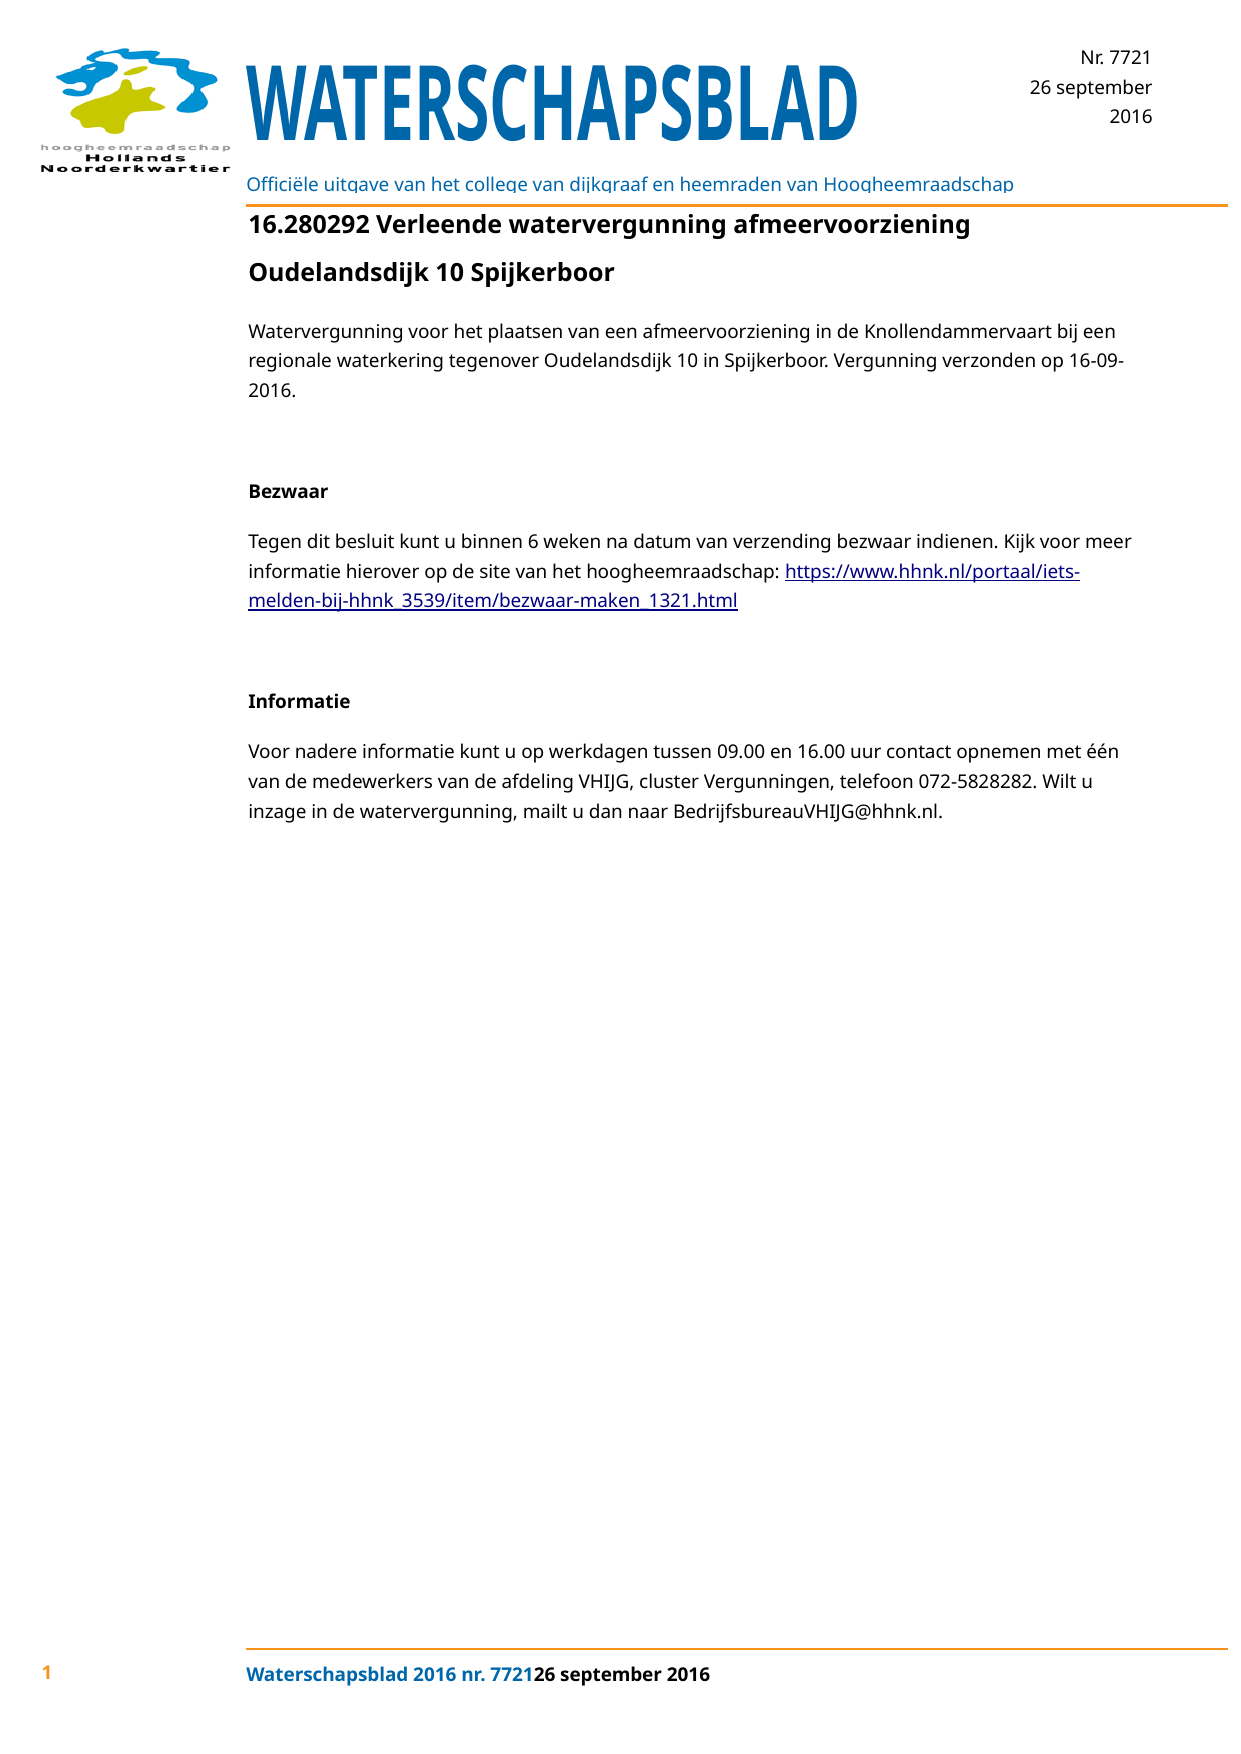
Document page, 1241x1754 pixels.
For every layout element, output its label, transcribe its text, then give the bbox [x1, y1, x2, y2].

picture [41, 47, 231, 172]
text Watervergunning voor het plaatsen van een afmeervoorziening in de Knollendammervaart bij een regionale waterkering tegenover Oudelandsdijk 10 in Spijkerboor. Vergunning verzonden op 16-09-2016. [248, 318, 1152, 403]
text Informatie [248, 688, 1152, 714]
text Tegen dit besluit kunt u binnen 6 weken na datum van verzending bezwaar indienen. Kijk voor meer informatie hierover op de site van het hoogheemraadschap: https://www.hhnk.nl/portaal/iets-melden-bij-hhnk_3539/item/bezwaar-maken_1321.html [248, 528, 1152, 613]
text 16.280292 Verleende watervergunning afmeervoorziening Oudelandsdijk 10 Spijkerboor [248, 207, 1152, 288]
text Voor nadere informatie kunt u op werkdagen tussen 09.00 en 16.00 uur contact opnemen met één van de medewerkers van de afdeling VHIJG, cluster Vergunningen, telefoon 072-5828282. Wilt u inzage in de watervergunning, mailt u dan naar BedrijfsbureauVHIJG@hhnk.nl. [248, 739, 1152, 824]
text Bezwaar [248, 478, 1152, 504]
